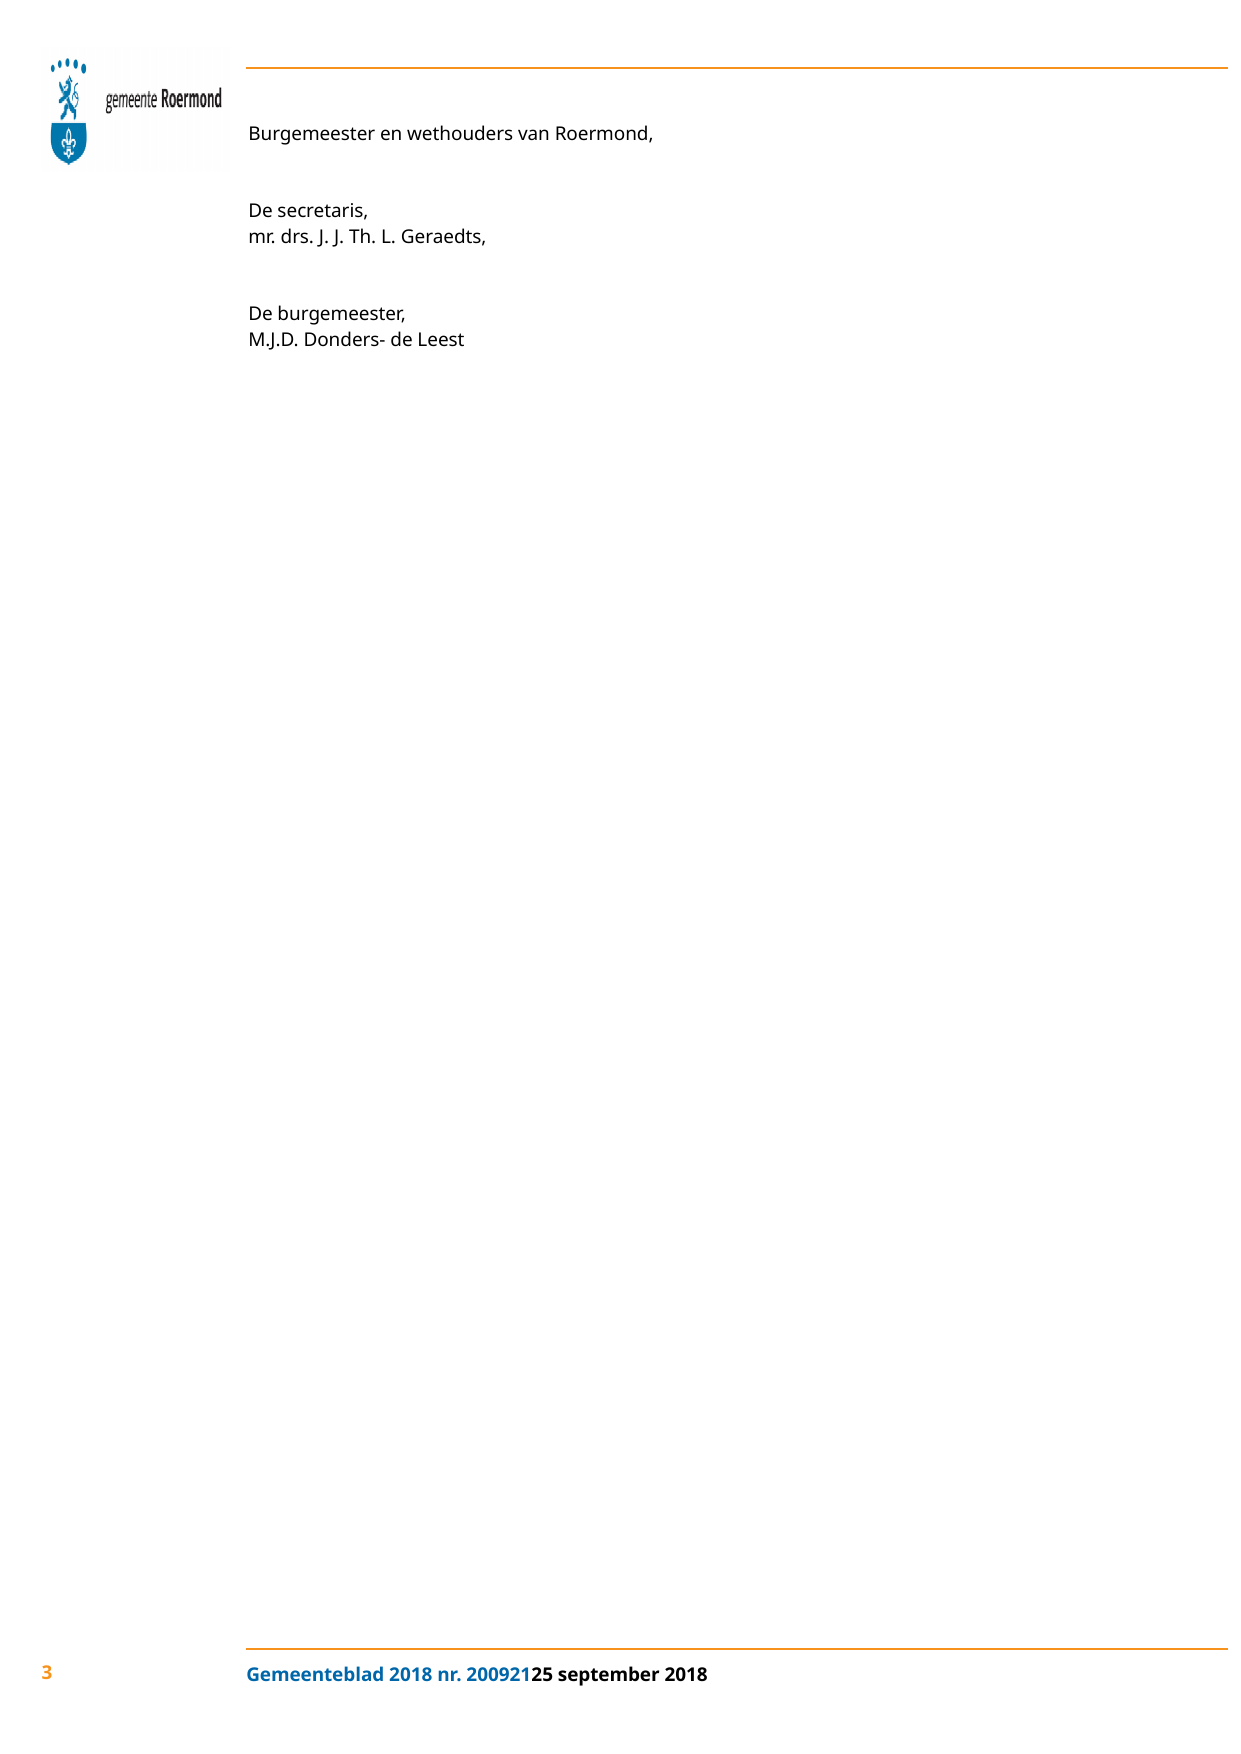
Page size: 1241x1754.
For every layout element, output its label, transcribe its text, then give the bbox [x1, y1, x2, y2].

text Burgemeester en wethouders van Roermond, [248, 121, 1152, 146]
text mr. drs. J. J. Th. L. Geraedts, [248, 223, 1152, 249]
text De burgemeester, [248, 301, 1152, 326]
text M.J.D. Donders- de Leest [248, 326, 1152, 352]
text De secretaris, [248, 198, 1152, 223]
picture [41, 47, 231, 172]
